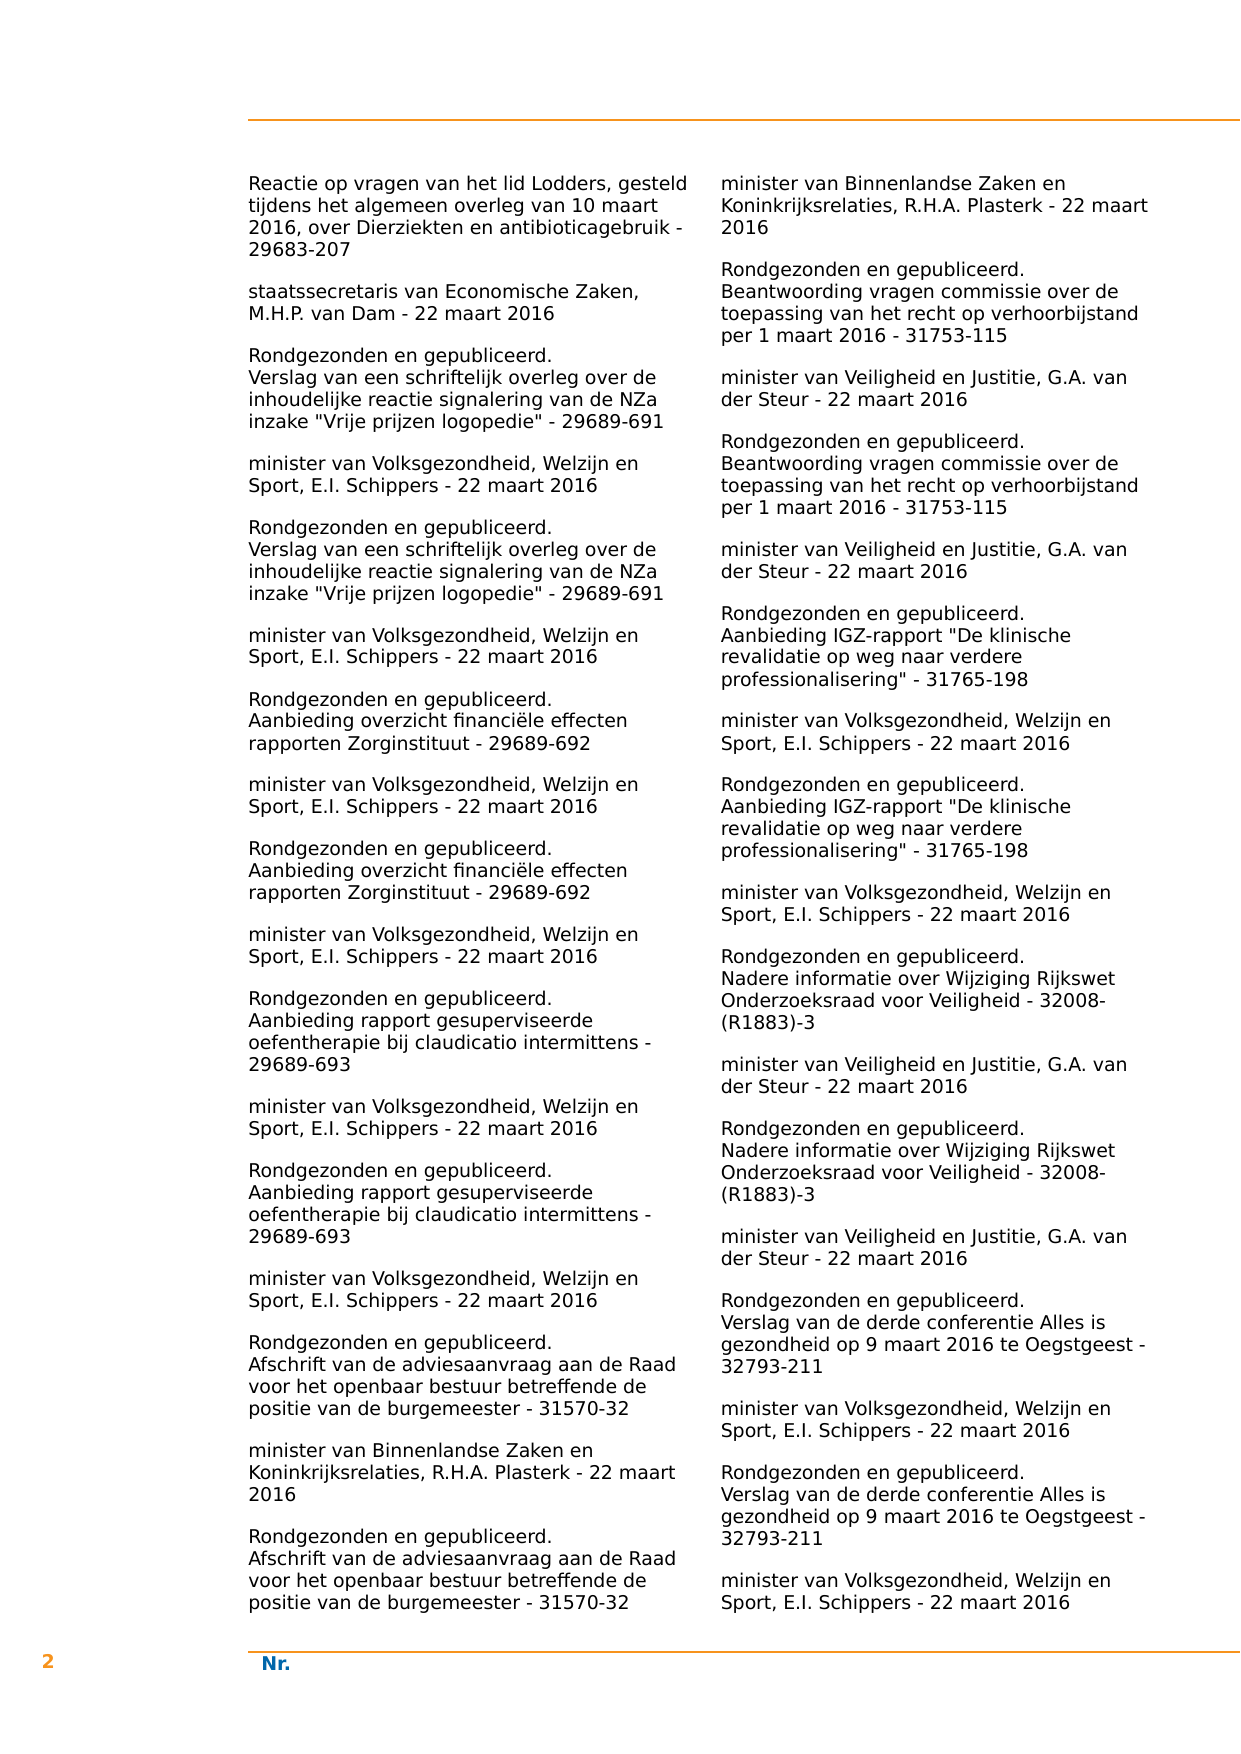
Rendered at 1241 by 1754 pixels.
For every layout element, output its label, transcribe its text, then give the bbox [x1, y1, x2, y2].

text minister van Volksgezondheid, Welzijn en Sport, E.I. Schippers - 22 maart 2016 [248, 924, 691, 968]
text Rondgezonden en gepubliceerd. [721, 1118, 1163, 1140]
text Verslag van een schriftelijk overleg over de inhoudelijke reactie signalering van de NZa inzake "Vrije prijzen logopedie" - 29689-691 [248, 367, 691, 433]
text Rondgezonden en gepubliceerd. [248, 517, 691, 538]
text Aanbieding IGZ-rapport "De klinische revalidatie op weg naar verdere professionalisering" - 31765-198 [721, 624, 1163, 690]
text Rondgezonden en gepubliceerd. [248, 1160, 691, 1182]
text Rondgezonden en gepubliceerd. [721, 774, 1163, 796]
text minister van Veiligheid en Justitie, G.A. van der Steur - 22 maart 2016 [721, 538, 1163, 582]
text minister van Veiligheid en Justitie, G.A. van der Steur - 22 maart 2016 [721, 367, 1163, 411]
text Rondgezonden en gepubliceerd. [721, 602, 1163, 624]
text Rondgezonden en gepubliceerd. [248, 988, 691, 1010]
text Rondgezonden en gepubliceerd. [721, 1290, 1163, 1312]
text Rondgezonden en gepubliceerd. [721, 259, 1163, 281]
text Rondgezonden en gepubliceerd. [248, 345, 691, 367]
text Aanbieding overzicht financiële effecten rapporten Zorginstituut - 29689-692 [248, 860, 691, 904]
text minister van Volksgezondheid, Welzijn en Sport, E.I. Schippers - 22 maart 2016 [248, 774, 691, 818]
text Rondgezonden en gepubliceerd. [248, 1526, 691, 1548]
text minister van Volksgezondheid, Welzijn en Sport, E.I. Schippers - 22 maart 2016 [248, 453, 691, 497]
text minister van Volksgezondheid, Welzijn en Sport, E.I. Schippers - 22 maart 2016 [721, 882, 1163, 926]
text Nadere informatie over Wijziging Rijkswet Onderzoeksraad voor Veiligheid - 32008-(R1883)-3 [721, 1140, 1163, 1206]
text Beantwoording vragen commissie over de toepassing van het recht op verhoorbijstand per 1 maart 2016 - 31753-115 [721, 453, 1163, 518]
text minister van Binnenlandse Zaken en Koninkrijksrelaties, R.H.A. Plasterk - 22 maart 2016 [248, 1440, 691, 1506]
text Rondgezonden en gepubliceerd. [248, 1332, 691, 1354]
text minister van Volksgezondheid, Welzijn en Sport, E.I. Schippers - 22 maart 2016 [721, 1570, 1163, 1614]
text minister van Volksgezondheid, Welzijn en Sport, E.I. Schippers - 22 maart 2016 [248, 624, 691, 668]
text staatssecretaris van Economische Zaken, M.H.P. van Dam - 22 maart 2016 [248, 281, 691, 325]
text minister van Volksgezondheid, Welzijn en Sport, E.I. Schippers - 22 maart 2016 [721, 710, 1163, 754]
text Rondgezonden en gepubliceerd. [721, 1462, 1163, 1484]
text Rondgezonden en gepubliceerd. [721, 946, 1163, 968]
text Rondgezonden en gepubliceerd. [248, 688, 691, 710]
text Aanbieding rapport gesuperviseerde oefentherapie bij claudicatio intermittens - 29689-693 [248, 1182, 691, 1248]
text Beantwoording vragen commissie over de toepassing van het recht op verhoorbijstand per 1 maart 2016 - 31753-115 [721, 281, 1163, 347]
text Nadere informatie over Wijziging Rijkswet Onderzoeksraad voor Veiligheid - 32008-(R1883)-3 [721, 968, 1163, 1034]
text Reactie op vragen van het lid Lodders, gesteld tijdens het algemeen overleg van 10 maart 2016, over Dierziekten en antibioticagebruik - 29683-207 [248, 173, 691, 261]
text minister van Volksgezondheid, Welzijn en Sport, E.I. Schippers - 22 maart 2016 [248, 1096, 691, 1140]
text Afschrift van de adviesaanvraag aan de Raad voor het openbaar bestuur betreffende de positie van de burgemeester - 31570-32 [248, 1548, 691, 1614]
text Aanbieding overzicht financiële effecten rapporten Zorginstituut - 29689-692 [248, 710, 691, 754]
text minister van Binnenlandse Zaken en Koninkrijksrelaties, R.H.A. Plasterk - 22 maart 2016 [721, 173, 1163, 239]
text Aanbieding IGZ-rapport "De klinische revalidatie op weg naar verdere professionalisering" - 31765-198 [721, 796, 1163, 862]
text Verslag van een schriftelijk overleg over de inhoudelijke reactie signalering van de NZa inzake "Vrije prijzen logopedie" - 29689-691 [248, 538, 691, 604]
text Afschrift van de adviesaanvraag aan de Raad voor het openbaar bestuur betreffende de positie van de burgemeester - 31570-32 [248, 1354, 691, 1420]
text minister van Veiligheid en Justitie, G.A. van der Steur - 22 maart 2016 [721, 1226, 1163, 1270]
text Rondgezonden en gepubliceerd. [721, 431, 1163, 453]
text Verslag van de derde conferentie Alles is gezondheid op 9 maart 2016 te Oegstgeest - 32793-211 [721, 1312, 1163, 1378]
text Verslag van de derde conferentie Alles is gezondheid op 9 maart 2016 te Oegstgeest - 32793-211 [721, 1484, 1163, 1550]
text minister van Veiligheid en Justitie, G.A. van der Steur - 22 maart 2016 [721, 1054, 1163, 1098]
text Aanbieding rapport gesuperviseerde oefentherapie bij claudicatio intermittens - 29689-693 [248, 1010, 691, 1076]
text minister van Volksgezondheid, Welzijn en Sport, E.I. Schippers - 22 maart 2016 [721, 1398, 1163, 1442]
text Rondgezonden en gepubliceerd. [248, 838, 691, 860]
text minister van Volksgezondheid, Welzijn en Sport, E.I. Schippers - 22 maart 2016 [248, 1268, 691, 1312]
